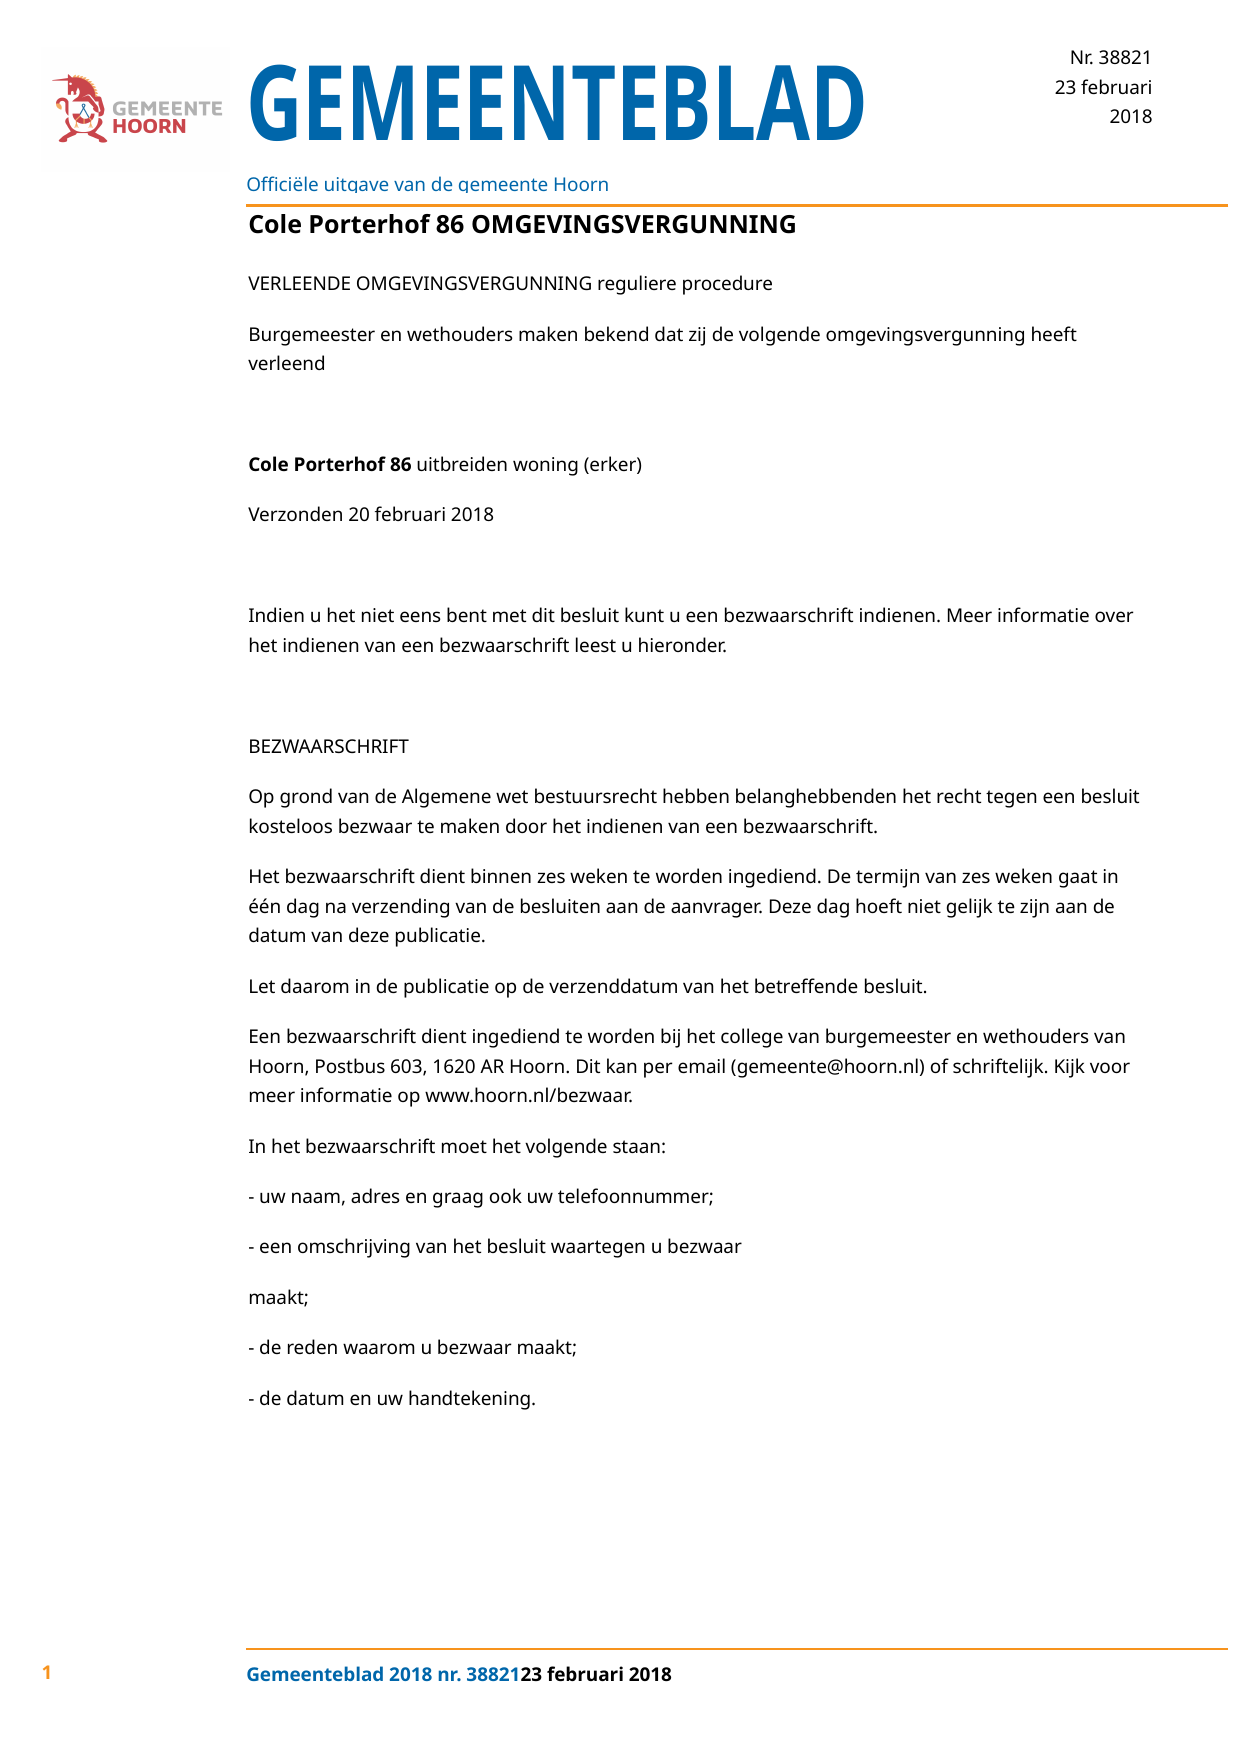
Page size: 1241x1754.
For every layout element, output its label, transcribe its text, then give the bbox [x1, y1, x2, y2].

text - uw naam, adres en graag ook uw telefoonnummer; [248, 1183, 1152, 1209]
text Het bezwaarschrift dient binnen zes weken te worden ingediend. De termijn van zes weken gaat in één dag na verzending van de besluiten aan de aanvrager. Deze dag hoeft niet gelijk te zijn aan de datum van deze publicatie. [248, 863, 1152, 948]
text Een bezwaarschrift dient ingediend te worden bij het college van burgemeester en wethouders van Hoorn, Postbus 603, 1620 AR Hoorn. Dit kan per email (gemeente@hoorn.nl) of schriftelijk. Kijk voor meer informatie op www.hoorn.nl/bezwaar. [248, 1023, 1152, 1108]
text In het bezwaarschrift moet het volgende staan: [248, 1133, 1152, 1158]
text Verzonden 20 februari 2018 [248, 502, 1152, 527]
text VERLEENDE OMGEVINGSVERGUNNING reguliere procedure [248, 270, 1152, 296]
text Cole Porterhof 86 uitbreiden woning (erker) [248, 451, 1152, 477]
text Let daarom in de publicatie op de verzenddatum van het betreffende besluit. [248, 973, 1152, 998]
text Op grond van de Algemene wet bestuursrecht hebben belanghebbenden het recht tegen een besluit kosteloos bezwaar te maken door het indienen van een bezwaarschrift. [248, 783, 1152, 838]
text - de datum en uw handtekening. [248, 1385, 1152, 1411]
text BEZWAARSCHRIFT [248, 733, 1152, 758]
text - een omschrijving van het besluit waartegen u bezwaar [248, 1234, 1152, 1259]
text Burgemeester en wethouders maken bekend dat zij de volgende omgevingsvergunning heeft verleend [248, 321, 1152, 376]
text Indien u het niet eens bent met dit besluit kunt u een bezwaarschrift indienen. Meer informatie over het indienen van een bezwaarschrift leest u hieronder. [248, 602, 1152, 658]
text - de reden waarom u bezwaar maakt; [248, 1334, 1152, 1360]
text maakt; [248, 1284, 1152, 1310]
text Cole Porterhof 86 OMGEVINGSVERGUNNING [248, 207, 1152, 241]
picture [41, 47, 231, 172]
